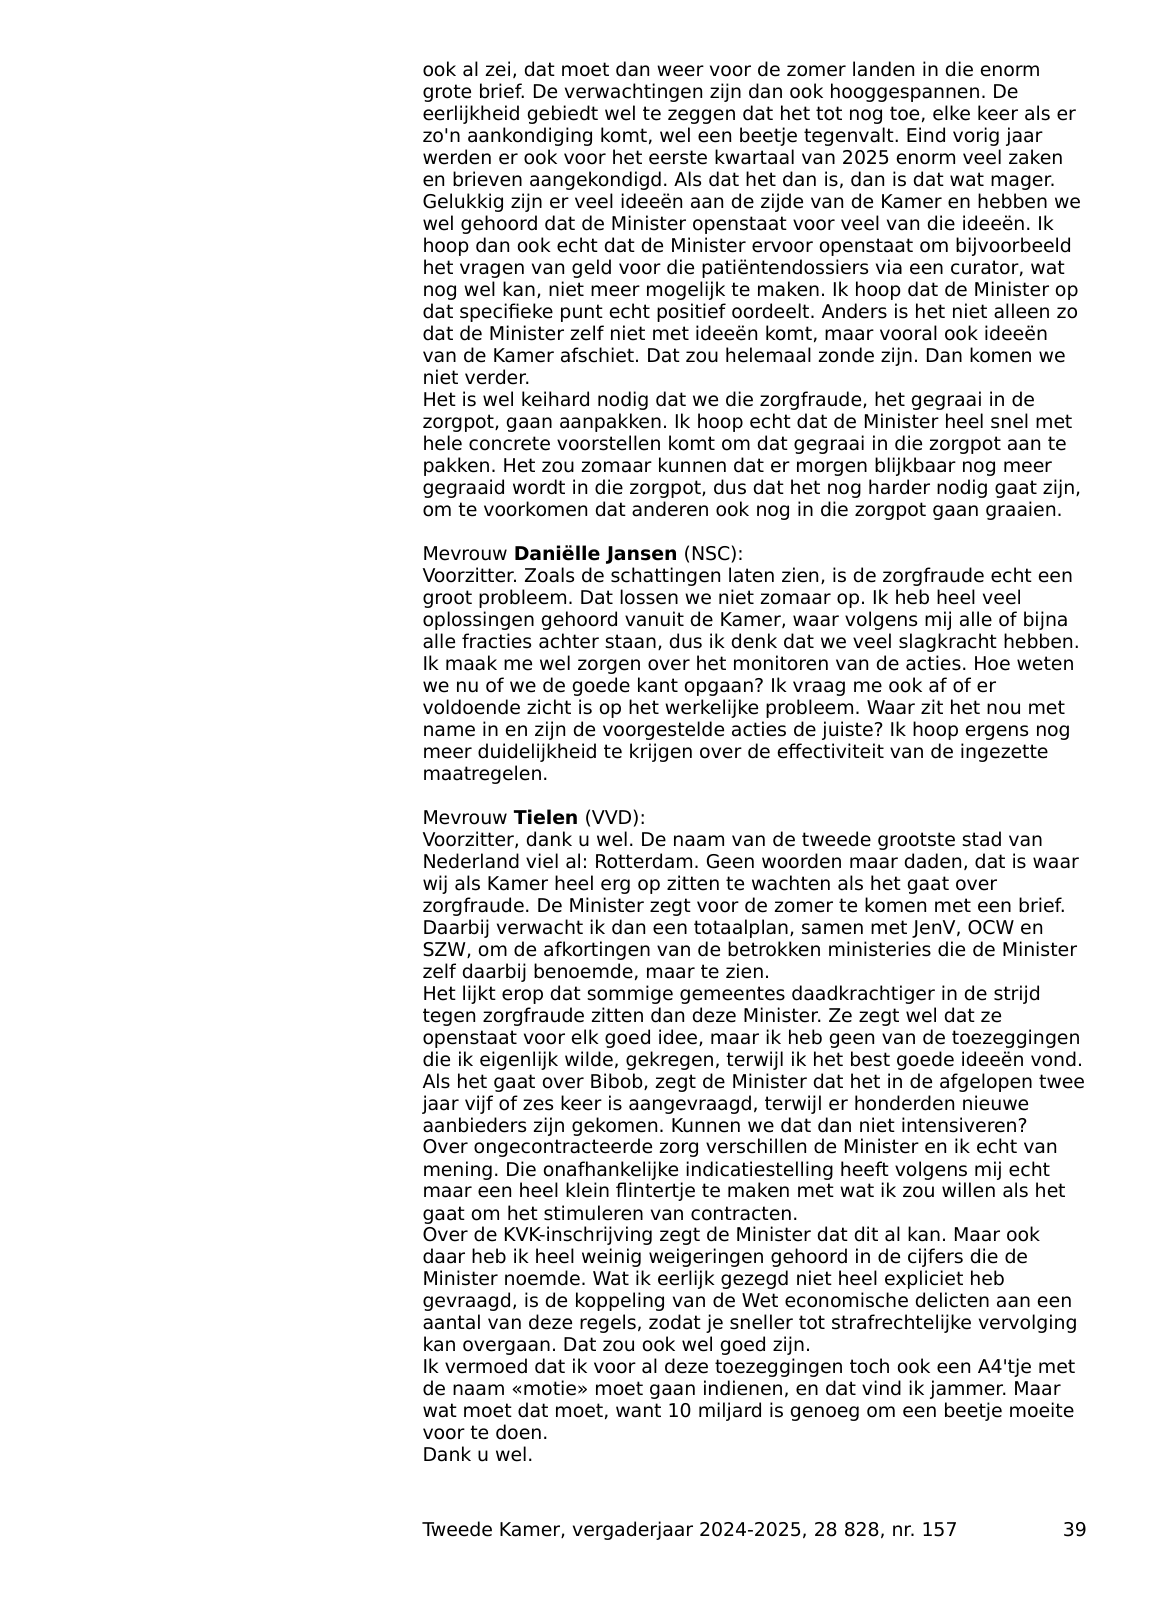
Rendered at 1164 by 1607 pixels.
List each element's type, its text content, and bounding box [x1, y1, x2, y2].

text Ik maak me wel zorgen over het monitoren van de acties. Hoe weten we nu of we de goede kant opgaan? Ik vraag me ook af of er voldoende zicht is op het werkelijke probleem. Waar zit het nou met name in en zijn de voorgestelde acties de juiste? Ik hoop ergens nog meer duidelijkheid te krijgen over de effectiviteit van de ingezette maatregelen. [422, 653, 1087, 784]
text ook al zei, dat moet dan weer voor de zomer landen in die enorm grote brief. De verwachtingen zijn dan ook hooggespannen. De eerlijkheid gebiedt wel te zeggen dat het tot nog toe, elke keer als er zo'n aankondiging komt, wel een beetje tegenvalt. Eind vorig jaar werden er ook voor het eerste kwartaal van 2025 enorm veel zaken en brieven aangekondigd. Als dat het dan is, dan is dat wat mager. [422, 59, 1087, 191]
text Over ongecontracteerde zorg verschillen de Minister en ik echt van mening. Die onafhankelijke indicatiestelling heeft volgens mij echt maar een heel klein flintertje te maken met wat ik zou willen als het gaat om het stimuleren van contracten. [422, 1136, 1087, 1224]
text Mevrouw Tielen (VVD): [422, 807, 1087, 829]
text Het is wel keihard nodig dat we die zorgfraude, het gegraai in de zorgpot, gaan aanpakken. Ik hoop echt dat de Minister heel snel met hele concrete voorstellen komt om dat gegraai in die zorgpot aan te pakken. Het zou zomaar kunnen dat er morgen blijkbaar nog meer gegraaid wordt in die zorgpot, dus dat het nog harder nodig gaat zijn, om te voorkomen dat anderen ook nog in die zorgpot gaan graaien. [422, 389, 1087, 521]
text Het lijkt erop dat sommige gemeentes daadkrachtiger in de strijd tegen zorgfraude zitten dan deze Minister. Ze zegt wel dat ze openstaat voor elk goed idee, maar ik heb geen van de toezeggingen die ik eigenlijk wilde, gekregen, terwijl ik het best goede ideeën vond. Als het gaat over Bibob, zegt de Minister dat het in de afgelopen twee jaar vijf of zes keer is aangevraagd, terwijl er honderden nieuwe aanbieders zijn gekomen. Kunnen we dat dan niet intensiveren? [422, 983, 1087, 1136]
text Gelukkig zijn er veel ideeën aan de zijde van de Kamer en hebben we wel gehoord dat de Minister openstaat voor veel van die ideeën. Ik hoop dan ook echt dat de Minister ervoor openstaat om bijvoorbeeld het vragen van geld voor die patiëntendossiers via een curator, wat nog wel kan, niet meer mogelijk te maken. Ik hoop dat de Minister op dat specifieke punt echt positief oordeelt. Anders is het niet alleen zo dat de Minister zelf niet met ideeën komt, maar vooral ook ideeën van de Kamer afschiet. Dat zou helemaal zonde zijn. Dan komen we niet verder. [422, 191, 1087, 389]
text Voorzitter. Zoals de schattingen laten zien, is de zorgfraude echt een groot probleem. Dat lossen we niet zomaar op. Ik heb heel veel oplossingen gehoord vanuit de Kamer, waar volgens mij alle of bijna alle fracties achter staan, dus ik denk dat we veel slagkracht hebben. [422, 565, 1087, 653]
text Dank u wel. [422, 1444, 1087, 1466]
text Mevrouw Daniëlle Jansen (NSC): [422, 543, 1087, 565]
text Over de KVK-inschrijving zegt de Minister dat dit al kan. Maar ook daar heb ik heel weinig weigeringen gehoord in de cijfers die de Minister noemde. Wat ik eerlijk gezegd niet heel expliciet heb gevraagd, is de koppeling van de Wet economische delicten aan een aantal van deze regels, zodat je sneller tot strafrechtelijke vervolging kan overgaan. Dat zou ook wel goed zijn. [422, 1224, 1087, 1356]
text Ik vermoed dat ik voor al deze toezeggingen toch ook een A4'tje met de naam «motie» moet gaan indienen, en dat vind ik jammer. Maar wat moet dat moet, want 10 miljard is genoeg om een beetje moeite voor te doen. [422, 1356, 1087, 1444]
text Voorzitter, dank u wel. De naam van de tweede grootste stad van Nederland viel al: Rotterdam. Geen woorden maar daden, dat is waar wij als Kamer heel erg op zitten te wachten als het gaat over zorgfraude. De Minister zegt voor de zomer te komen met een brief. Daarbij verwacht ik dan een totaalplan, samen met JenV, OCW en SZW, om de afkortingen van de betrokken ministeries die de Minister zelf daarbij benoemde, maar te zien. [422, 829, 1087, 983]
